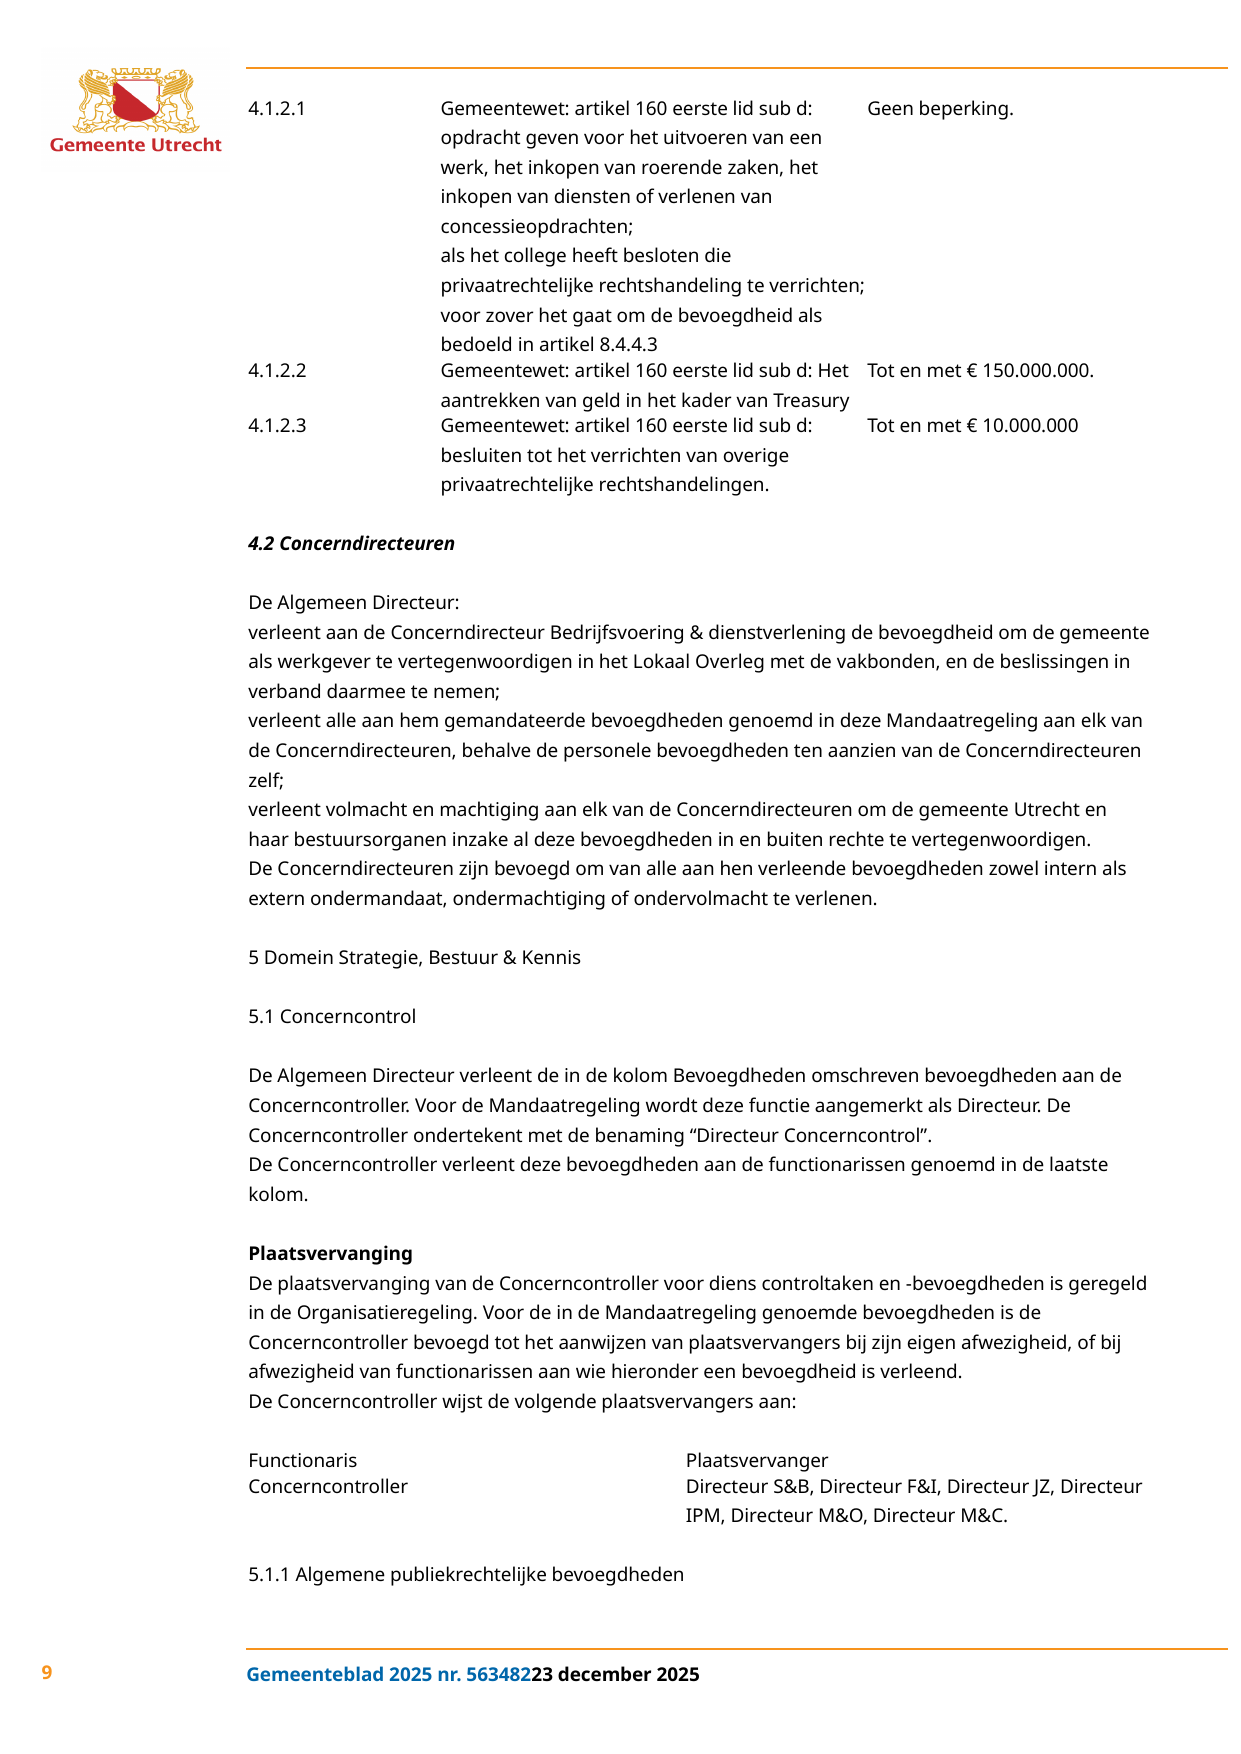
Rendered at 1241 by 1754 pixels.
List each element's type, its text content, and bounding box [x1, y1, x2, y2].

table_cell 4.1.2.2 [248, 357, 440, 412]
table_cell Geen beperking. [867, 95, 1152, 357]
table_cell Directeur S&B, Directeur F&I, Directeur JZ, Directeur IPM, Directeur M&O, Directeur M&C. [686, 1473, 1152, 1528]
text verleent alle aan hem gemandateerde bevoegdheden genoemd in deze Mandaatregeling aan elk van de Concerndirecteuren, behalve de personele bevoegdheden ten aanzien van de Concerndirecteuren zelf; [248, 708, 1152, 793]
text De Concerncontroller wijst de volgende plaatsvervangers aan: [248, 1388, 1152, 1414]
table_cell Tot en met € 150.000.000. [867, 357, 1152, 412]
text verleent volmacht en machtiging aan elk van de Concerndirecteuren om de gemeente Utrecht en haar bestuursorganen inzake al deze bevoegdheden in en buiten rechte te vertegenwoordigen. [248, 796, 1152, 852]
text De Algemeen Directeur: [248, 589, 1152, 615]
table_cell Tot en met € 10.000.000 [867, 413, 1152, 497]
text 5.1 Concerncontrol [248, 1003, 1152, 1029]
text verleent aan de Concerndirecteur Bedrijfsvoering & dienstverlening de bevoegdheid om de gemeente als werkgever te vertegenwoordigen in het Lokaal Overleg met de vakbonden, en de beslissingen in verband daarmee te nemen; [248, 619, 1152, 704]
text 4.2 Concerndirecteuren [248, 530, 1152, 556]
text De Concerncontroller verleent deze bevoegdheden aan de functionarissen genoemd in de laatste kolom. [248, 1151, 1152, 1207]
table_cell Concerncontroller [248, 1473, 686, 1528]
table_cell Gemeentewet: artikel 160 eerste lid sub d: opdracht geven voor het uitvoeren van een werk, het inkopen van roerende zaken, het inkopen van diensten of verlenen van concessieopdrachten; als het college heeft besloten die privaatrechtelijke rechtshandeling te verrichten; voor zover het gaat om de bevoegdheid als bedoeld in artikel 8.4.4.3 [440, 95, 867, 357]
table_cell Gemeentewet: artikel 160 eerste lid sub d: besluiten tot het verrichten van overige privaatrechtelijke rechtshandelingen. [440, 413, 867, 497]
text De Concerndirecteuren zijn bevoegd om van alle aan hen verleende bevoegdheden zowel intern als extern ondermandaat, ondermachtiging of ondervolmacht te verlenen. [248, 856, 1152, 911]
text 5.1.1 Algemene publiekrechtelijke bevoegdheden [248, 1561, 1152, 1587]
text 5 Domein Strategie, Bestuur & Kennis [248, 944, 1152, 970]
table_cell Gemeentewet: artikel 160 eerste lid sub d: Het aantrekken van geld in het kader van Treasury [440, 357, 867, 412]
table_header Plaatsvervanger [686, 1448, 1152, 1473]
table_cell 4.1.2.3 [248, 413, 440, 497]
table_cell 4.1.2.1 [248, 95, 440, 357]
text De Algemeen Directeur verleent de in de kolom Bevoegdheden omschreven bevoegdheden aan de Concerncontroller. Voor de Mandaatregeling wordt deze functie aangemerkt als Directeur. De Concerncontroller ondertekent met de benaming “Directeur Concerncontrol”. [248, 1063, 1152, 1148]
text Plaatsvervanging [248, 1240, 1152, 1266]
picture [41, 47, 231, 172]
text De plaatsvervanging van de Concerncontroller voor diens controltaken en -bevoegdheden is geregeld in de Organisatieregeling. Voor de in de Mandaatregeling genoemde bevoegdheden is de Concerncontroller bevoegd tot het aanwijzen van plaatsvervangers bij zijn eigen afwezigheid, of bij afwezigheid van functionarissen aan wie hieronder een bevoegdheid is verleend. [248, 1270, 1152, 1384]
table_header Functionaris [248, 1448, 686, 1473]
